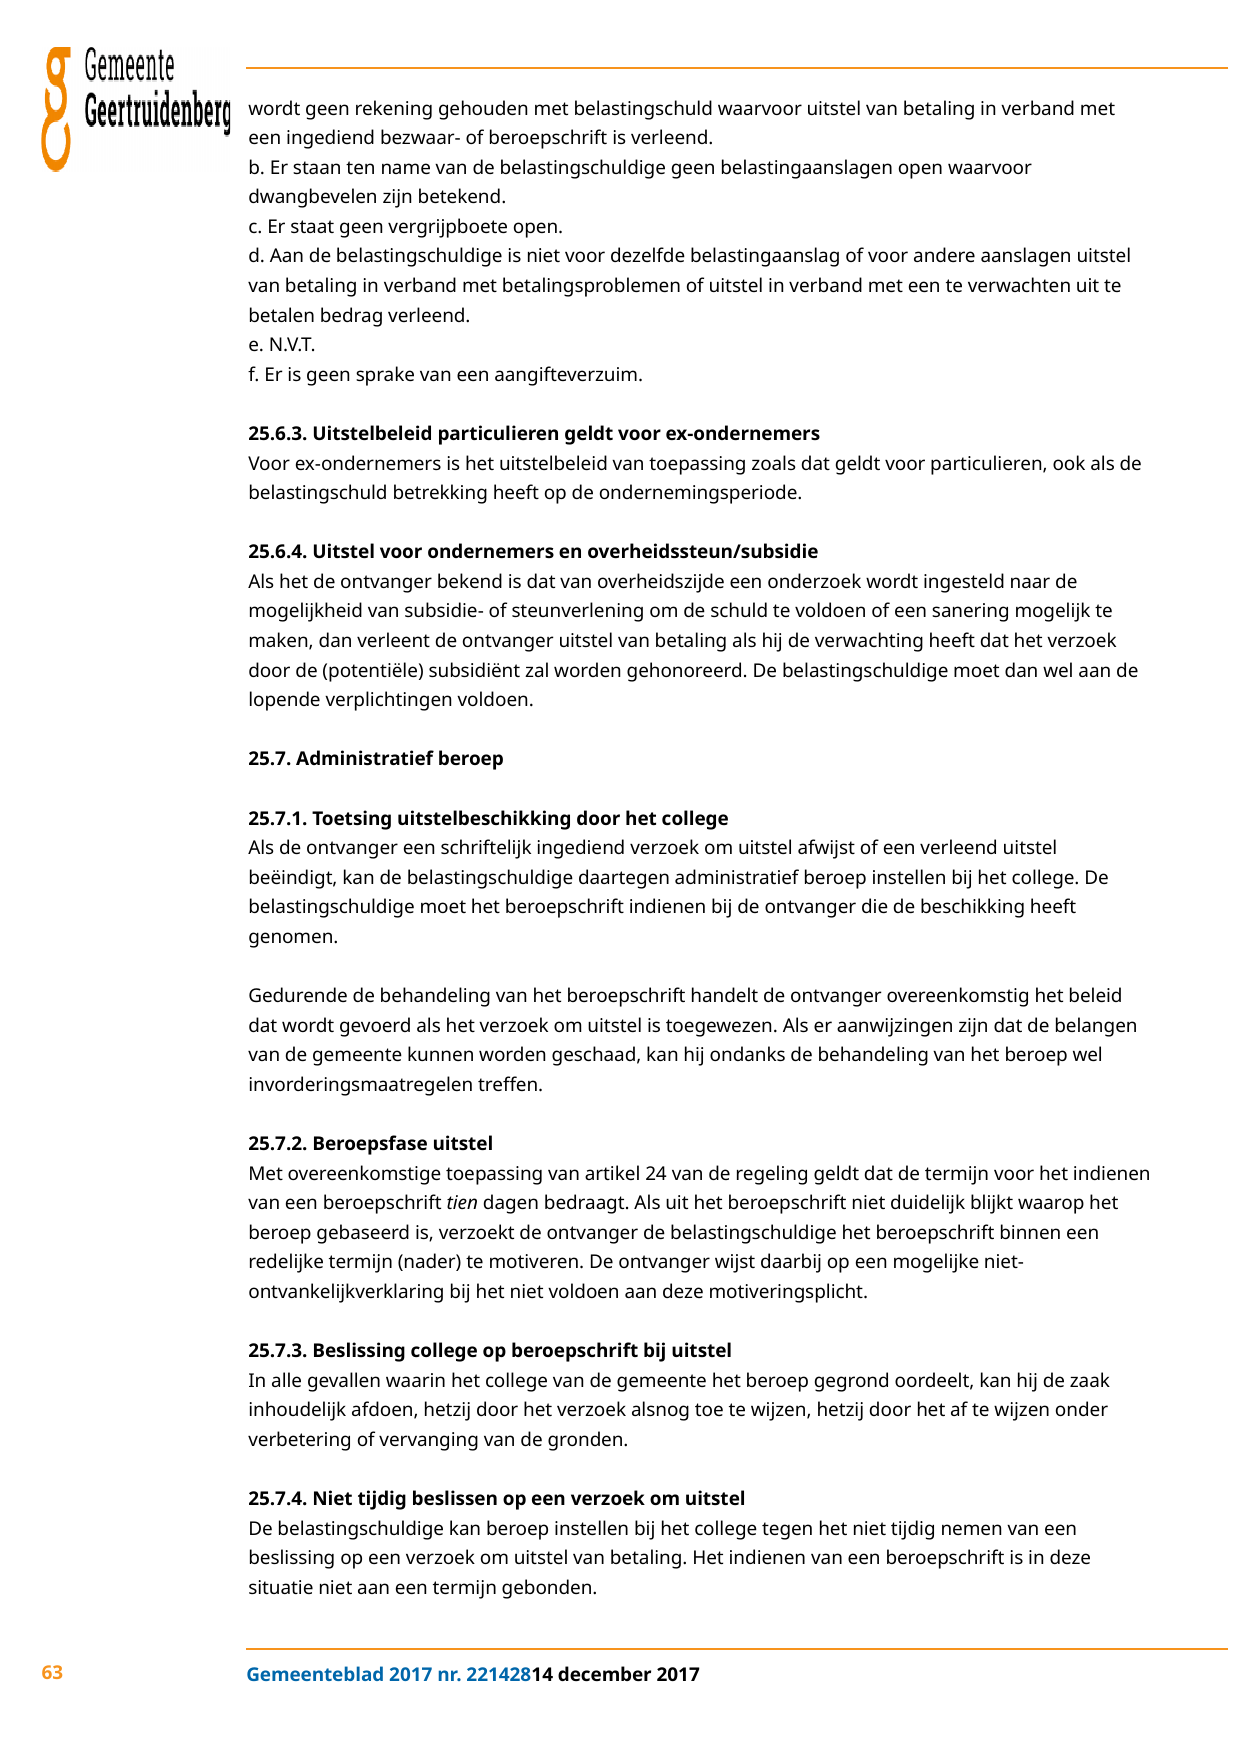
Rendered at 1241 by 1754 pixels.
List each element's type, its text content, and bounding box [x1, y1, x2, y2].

text 25.7.1. Toetsing uitstelbeschikking door het college [248, 805, 1152, 831]
text 25.7.4. Niet tijdig beslissen op een verzoek om uitstel [248, 1485, 1152, 1511]
text De belastingschuldige kan beroep instellen bij het college tegen het niet tijdig nemen van een beslissing op een verzoek om uitstel van betaling. Het indienen van een beroepschrift is in deze situatie niet aan een termijn gebonden. [248, 1515, 1152, 1600]
text Met overeenkomstige toepassing van artikel 24 van de regeling geldt dat de termijn voor het indienen van een beroepschrift tien dagen bedraagt. Als uit het beroepschrift niet duidelijk blijkt waarop het beroep gebaseerd is, verzoekt de ontvanger de belastingschuldige het beroepschrift binnen een redelijke termijn (nader) te motiveren. De ontvanger wijst daarbij op een mogelijke niet-ontvankelijkverklaring bij het niet voldoen aan deze motiveringsplicht. [248, 1160, 1152, 1304]
text 25.6.3. Uitstelbeleid particulieren geldt voor ex-ondernemers [248, 420, 1152, 446]
text wordt geen rekening gehouden met belastingschuld waarvoor uitstel van betaling in verband met een ingediend bezwaar- of beroepschrift is verleend. [248, 95, 1152, 150]
text e. N.V.T. [248, 331, 1152, 357]
text Als de ontvanger een schriftelijk ingediend verzoek om uitstel afwijst of een verleend uitstel beëindigt, kan de belastingschuldige daartegen administratief beroep instellen bij het college. De belastingschuldige moet het beroepschrift indienen bij de ontvanger die de beschikking heeft genomen. [248, 834, 1152, 949]
text 25.6.4. Uitstel voor ondernemers en overheidssteun/subsidie [248, 538, 1152, 564]
text d. Aan de belastingschuldige is niet voor dezelfde belastingaanslag of voor andere aanslagen uitstel van betaling in verband met betalingsproblemen of uitstel in verband met een te verwachten uit te betalen bedrag verleend. [248, 243, 1152, 328]
text 25.7. Administratief beroep [248, 746, 1152, 771]
text b. Er staan ten name van de belastingschuldige geen belastingaanslagen open waarvoor dwangbevelen zijn betekend. [248, 154, 1152, 209]
text f. Er is geen sprake van een aangifteverzuim. [248, 361, 1152, 387]
picture [41, 47, 231, 172]
text 25.7.3. Beslissing college op beroepschrift bij uitstel [248, 1337, 1152, 1363]
text Gedurende de behandeling van het beroepschrift handelt de ontvanger overeenkomstig het beleid dat wordt gevoerd als het verzoek om uitstel is toegewezen. Als er aanwijzingen zijn dat de belangen van de gemeente kunnen worden geschaad, kan hij ondanks de behandeling van het beroep wel invorderingsmaatregelen treffen. [248, 982, 1152, 1097]
text 25.7.2. Beroepsfase uitstel [248, 1130, 1152, 1156]
text Als het de ontvanger bekend is dat van overheidszijde een onderzoek wordt ingesteld naar de mogelijkheid van subsidie- of steunverlening om de schuld te voldoen of een sanering mogelijk te maken, dan verleent de ontvanger uitstel van betaling als hij de verwachting heeft dat het verzoek door de (potentiële) subsidiënt zal worden gehonoreerd. De belastingschuldige moet dan wel aan de lopende verplichtingen voldoen. [248, 568, 1152, 712]
text In alle gevallen waarin het college van de gemeente het beroep gegrond oordeelt, kan hij de zaak inhoudelijk afdoen, hetzij door het verzoek alsnog toe te wijzen, hetzij door het af te wijzen onder verbetering of vervanging van de gronden. [248, 1367, 1152, 1452]
text Voor ex-ondernemers is het uitstelbeleid van toepassing zoals dat geldt voor particulieren, ook als de belastingschuld betrekking heeft op de ondernemingsperiode. [248, 450, 1152, 505]
text c. Er staat geen vergrijpboete open. [248, 213, 1152, 239]
